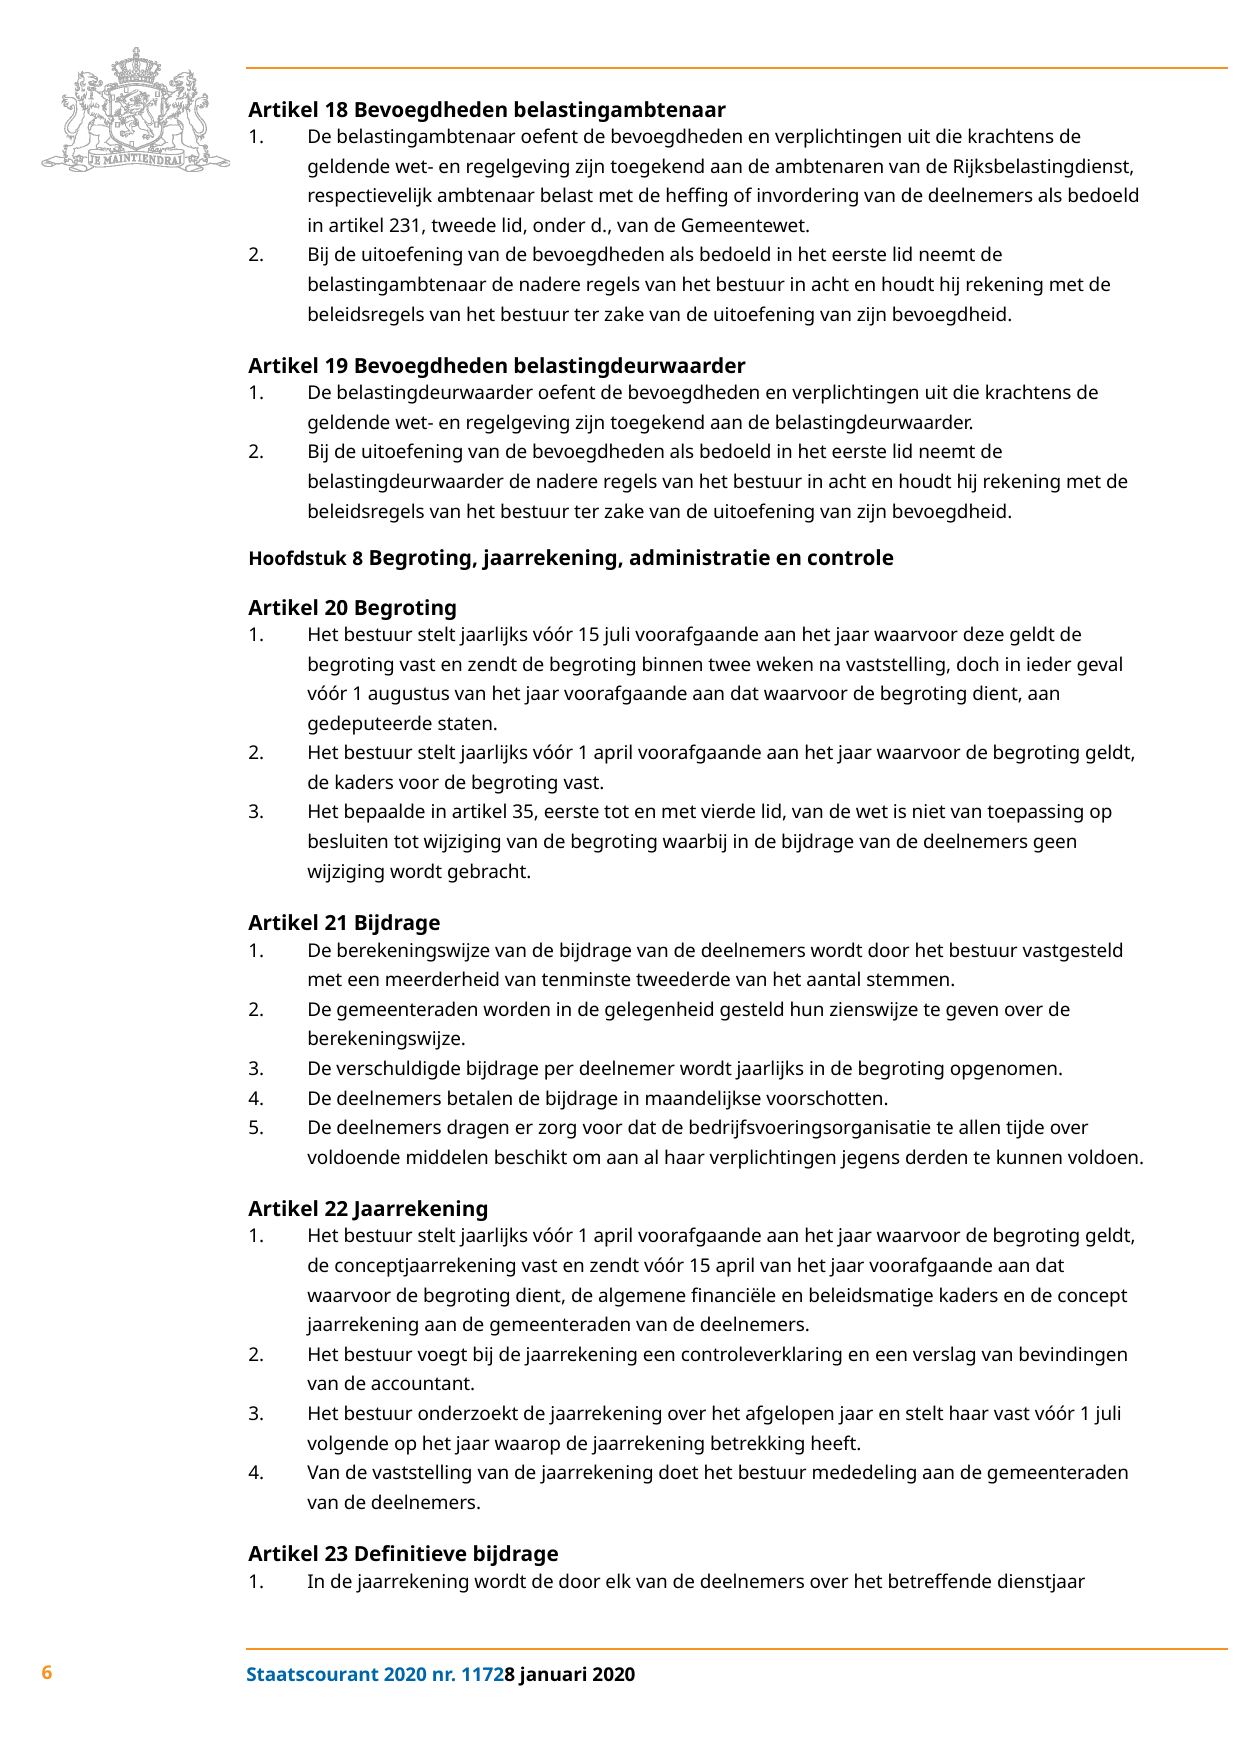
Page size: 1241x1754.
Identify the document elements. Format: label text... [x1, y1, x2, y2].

list Bij de uitoefening van de bevoegdheden als bedoeld in het eerste lid neemt de belastingdeurwaarder de nadere regels van het bestuur in acht en houdt hij rekening met de beleidsregels van het bestuur ter zake van de uitoefening van zijn bevoegdheid. [248, 439, 1152, 524]
list Het bestuur stelt jaarlijks vóór 1 april voorafgaande aan het jaar waarvoor de begroting geldt, de kaders voor de begroting vast. [248, 739, 1152, 795]
list De verschuldigde bijdrage per deelnemer wordt jaarlijks in de begroting opgenomen. [248, 1055, 1152, 1081]
list De deelnemers dragen er zorg voor dat de bedrijfsvoeringsorganisatie te allen tijde over voldoende middelen beschikt om aan al haar verplichtingen jegens derden te kunnen voldoen. [248, 1114, 1152, 1169]
list De gemeenteraden worden in de gelegenheid gesteld hun zienswijze te geven over de berekeningswijze. [248, 996, 1152, 1051]
text Artikel 22 Jaarrekening [248, 1194, 1152, 1223]
list De berekeningswijze van de bijdrage van de deelnemers wordt door het bestuur vastgesteld met een meerderheid van tenminste tweederde van het aantal stemmen. [248, 937, 1152, 992]
text Artikel 21 Bijdrage [248, 908, 1152, 937]
list In de jaarrekening wordt de door elk van de deelnemers over het betreffende dienstjaar [248, 1568, 1152, 1593]
list Van de vaststelling van de jaarrekening doet het bestuur mededeling aan de gemeenteraden van de deelnemers. [248, 1459, 1152, 1515]
text Artikel 18 Bevoegdheden belastingambtenaar [248, 95, 1152, 123]
list Het bestuur onderzoekt de jaarrekening over het afgelopen jaar en stelt haar vast vóór 1 juli volgende op het jaar waarop de jaarrekening betrekking heeft. [248, 1400, 1152, 1456]
text Hoofdstuk 8 Begroting, jaarrekening, administratie en controle [248, 543, 1152, 572]
list Het bepaalde in artikel 35, eerste tot en met vierde lid, van de wet is niet van toepassing op besluiten tot wijziging van de begroting waarbij in de bijdrage van de deelnemers geen wijziging wordt gebracht. [248, 799, 1152, 884]
list De deelnemers betalen de bijdrage in maandelijkse voorschotten. [248, 1085, 1152, 1110]
list Het bestuur stelt jaarlijks vóór 15 juli voorafgaande aan het jaar waarvoor deze geldt de begroting vast en zendt de begroting binnen twee weken na vaststelling, doch in ieder geval vóór 1 augustus van het jaar voorafgaande aan dat waarvoor de begroting dient, aan gedeputeerde staten. [248, 621, 1152, 736]
list Het bestuur stelt jaarlijks vóór 1 april voorafgaande aan het jaar waarvoor de begroting geldt, de conceptjaarrekening vast en zendt vóór 15 april van het jaar voorafgaande aan dat waarvoor de begroting dient, de algemene financiële en beleidsmatige kaders en de concept jaarrekening aan de gemeenteraden van de deelnemers. [248, 1223, 1152, 1337]
list De belastingambtenaar oefent de bevoegdheden en verplichtingen uit die krachtens de geldende wet- en regelgeving zijn toegekend aan de ambtenaren van de Rijksbelastingdienst, respectievelijk ambtenaar belast met de heffing of invordering van de deelnemers als bedoeld in artikel 231, tweede lid, onder d., van de Gemeentewet. [248, 123, 1152, 238]
list Bij de uitoefening van de bevoegdheden als bedoeld in het eerste lid neemt de belastingambtenaar de nadere regels van het bestuur in acht en houdt hij rekening met de beleidsregels van het bestuur ter zake van de uitoefening van zijn bevoegdheid. [248, 242, 1152, 326]
text Artikel 19 Bevoegdheden belastingdeurwaarder [248, 351, 1152, 379]
list De belastingdeurwaarder oefent de bevoegdheden en verplichtingen uit die krachtens de geldende wet- en regelgeving zijn toegekend aan de belastingdeurwaarder. [248, 379, 1152, 435]
text Artikel 23 Definitieve bijdrage [248, 1539, 1152, 1568]
picture [41, 47, 231, 172]
list Het bestuur voegt bij de jaarrekening een controleverklaring en een verslag van bevindingen van de accountant. [248, 1341, 1152, 1396]
text Artikel 20 Begroting [248, 593, 1152, 621]
